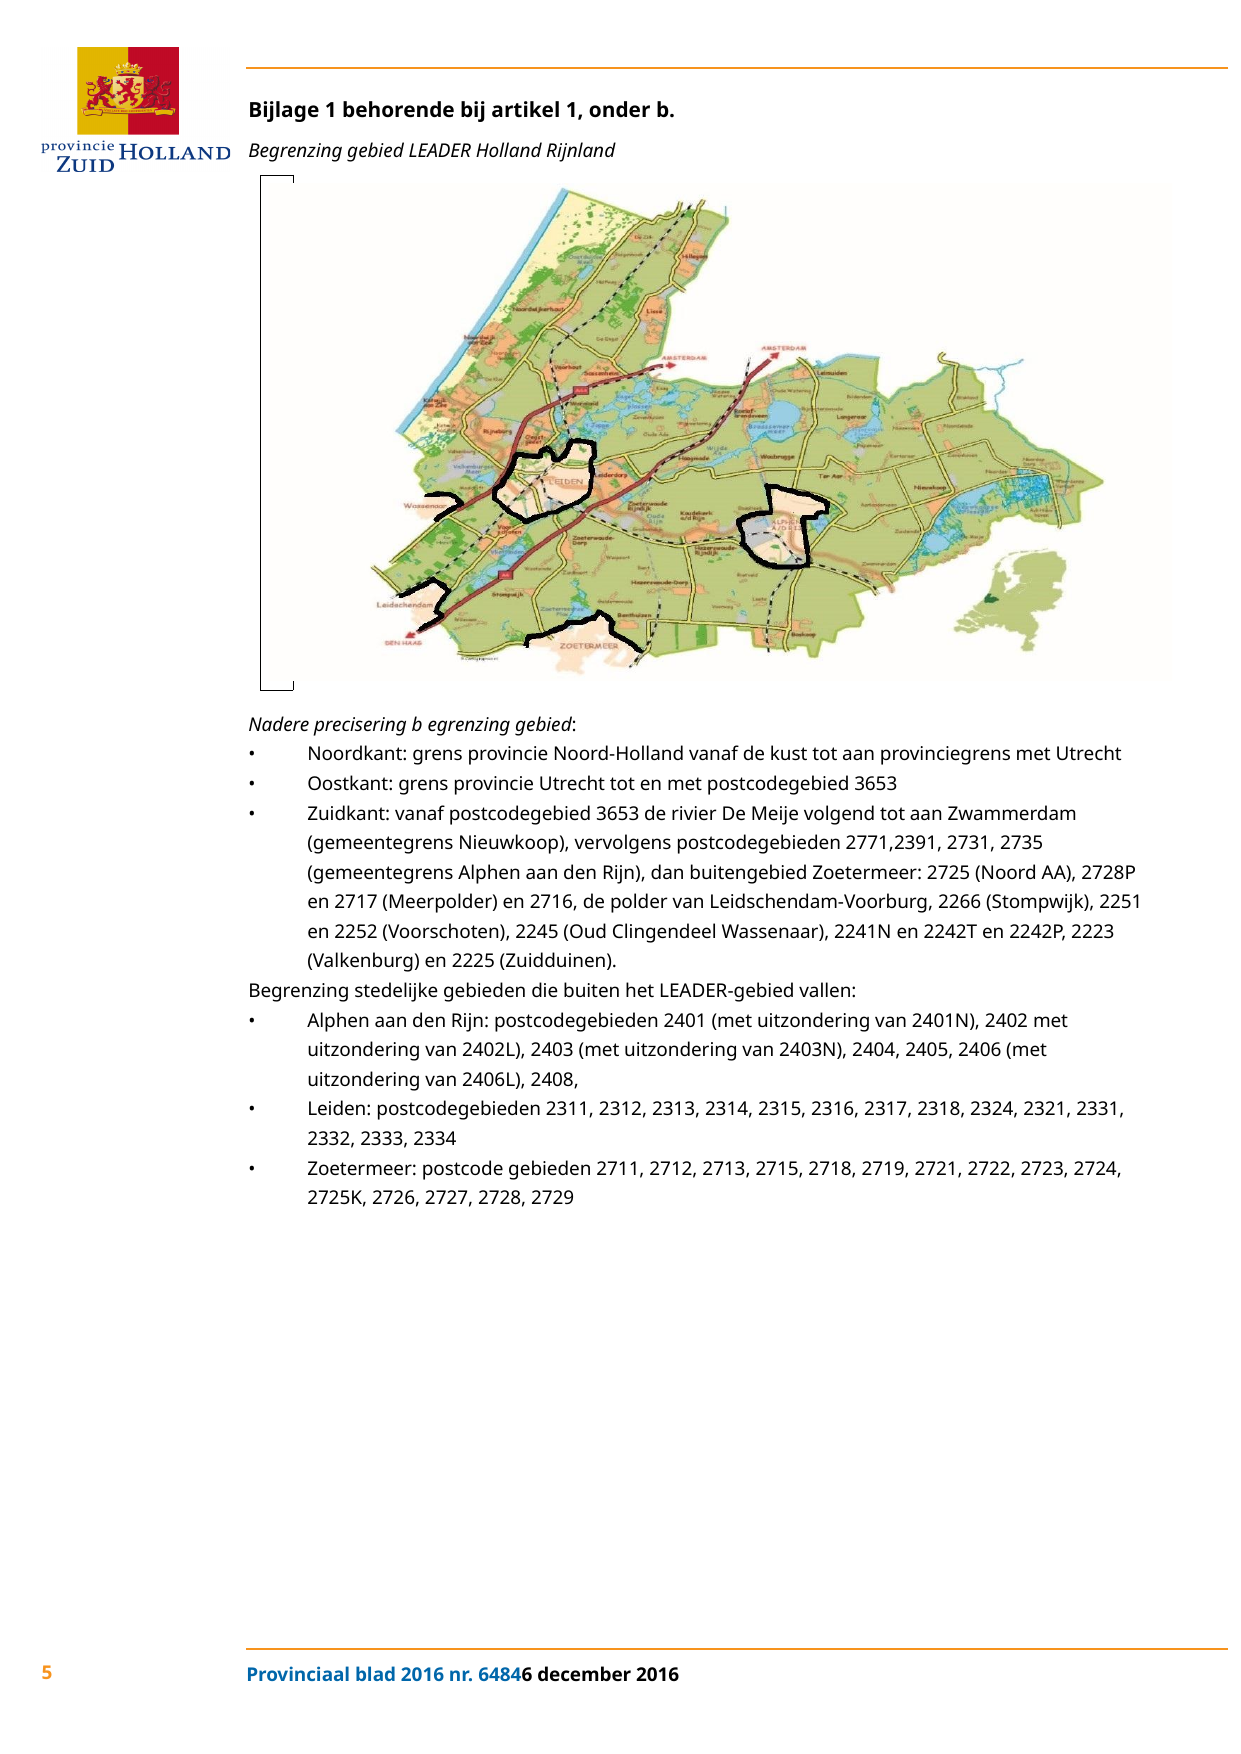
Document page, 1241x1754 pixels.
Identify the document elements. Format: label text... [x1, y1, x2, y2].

text Bijlage 1 behorende bij artikel 1, onder b. [248, 95, 1152, 123]
picture [41, 47, 231, 172]
list Oostkant: grens provincie Utrecht tot en met postcodegebied 3653 [248, 770, 1152, 796]
list Leiden: postcodegebieden 2311, 2312, 2313, 2314, 2315, 2316, 2317, 2318, 2324, 2321, 2331, 2332, 2333, 2334 [248, 1096, 1152, 1151]
picture [268, 183, 1173, 681]
text Nadere precisering b egrenzing gebied: [248, 711, 1152, 737]
list Zuidkant: vanaf postcodegebied 3653 de rivier De Meije volgend tot aan Zwammerdam (gemeentegrens Nieuwkoop), vervolgens postcodegebieden 2771,2391, 2731, 2735 (gemeentegrens Alphen aan den Rijn), dan buitengebied Zoetermeer: 2725 (Noord AA), 2728P en 2717 (Meerpolder) en 2716, de polder van Leidschendam-Voorburg, 2266 (Stompwijk), 2251 en 2252 (Voorschoten), 2245 (Oud Clingendeel Wassenaar), 2241N en 2242T en 2242P, 2223 (Valkenburg) en 2225 (Zuidduinen). [248, 800, 1152, 973]
list Noordkant: grens provincie Noord-Holland vanaf de kust tot aan provinciegrens met Utrecht [248, 741, 1152, 766]
list Alphen aan den Rijn: postcodegebieden 2401 (met uitzondering van 2401N), 2402 met uitzondering van 2402L), 2403 (met uitzondering van 2403N), 2404, 2405, 2406 (met uitzondering van 2406L), 2408, [248, 1007, 1152, 1092]
text Begrenzing gebied LEADER Holland Rijnland [248, 137, 1152, 163]
list Zoetermeer: postcode gebieden 2711, 2712, 2713, 2715, 2718, 2719, 2721, 2722, 2723, 2724, 2725K, 2726, 2727, 2728, 2729 [248, 1155, 1152, 1210]
text Begrenzing stedelijke gebieden die buiten het LEADER-gebied vallen: [248, 977, 1152, 1003]
